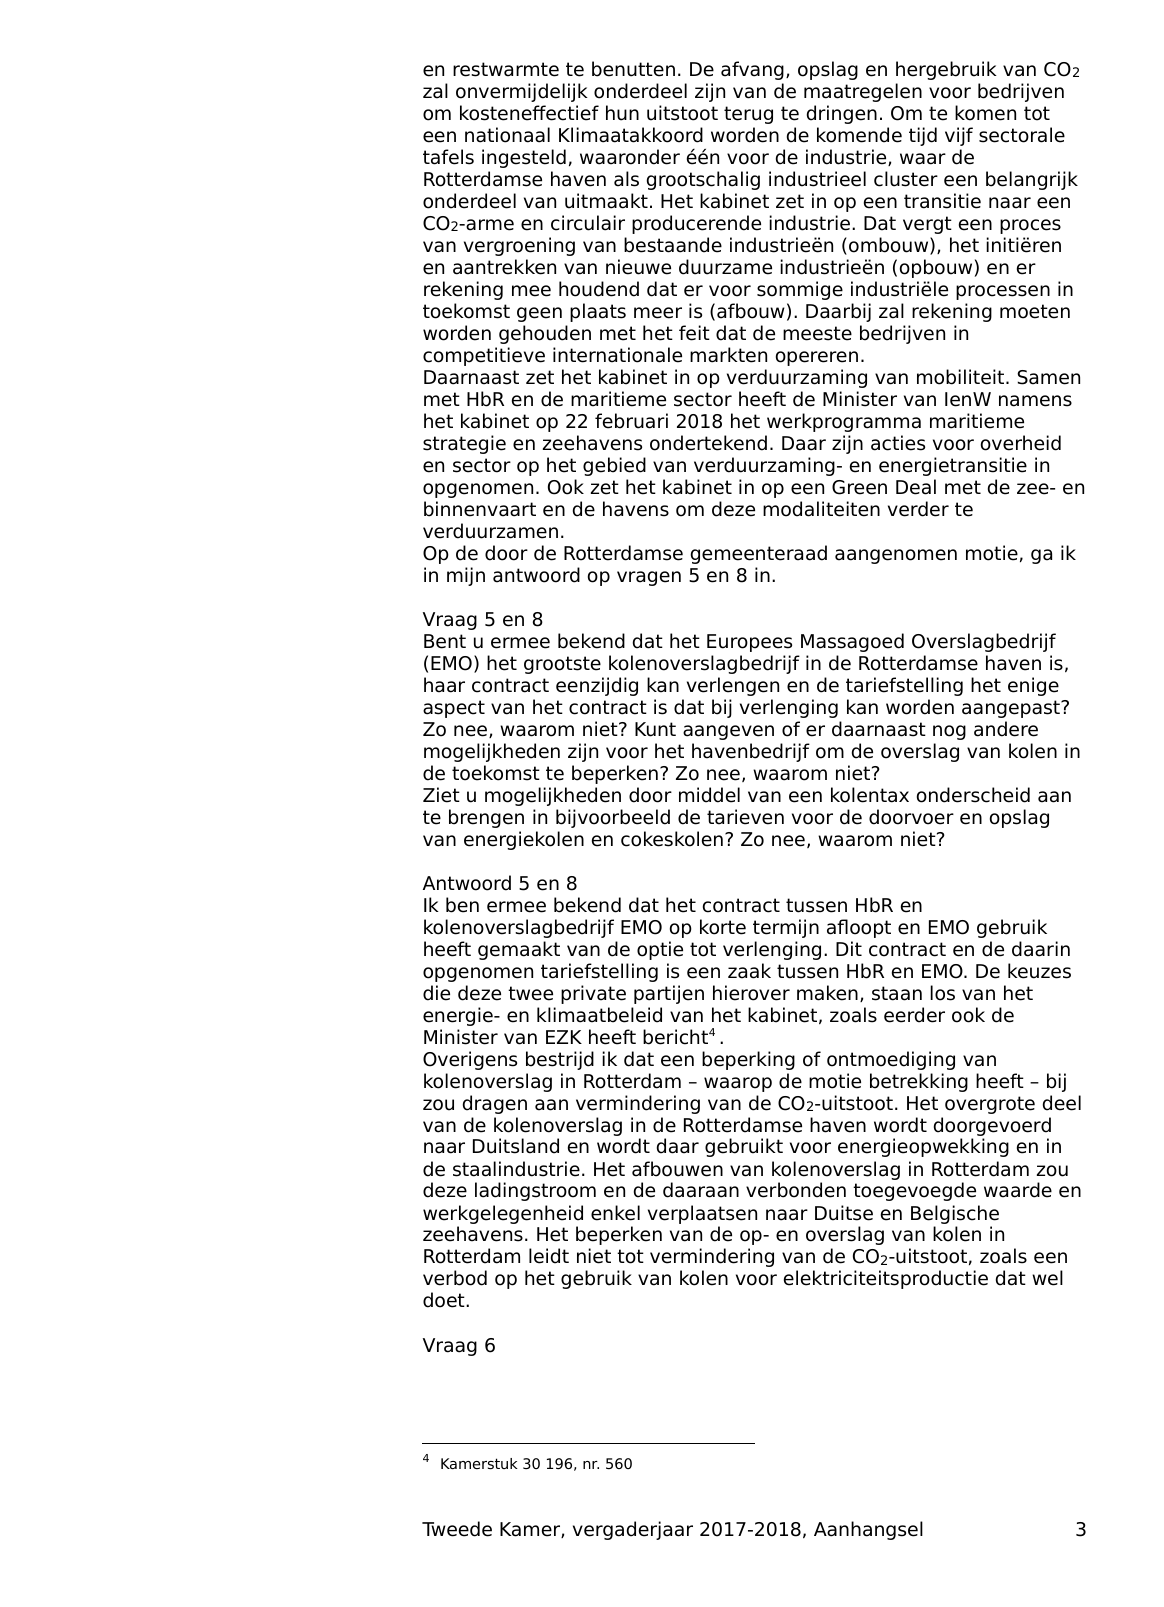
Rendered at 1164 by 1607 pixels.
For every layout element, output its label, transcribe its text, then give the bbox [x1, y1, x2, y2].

text Ik ben ermee bekend dat het contract tussen HbR en kolenoverslagbedrijf EMO op korte termijn afloopt en EMO gebruik heeft gemaakt van de optie tot verlenging. Dit contract en de daarin opgenomen tariefstelling is een zaak tussen HbR en EMO. De keuzes die deze twee private partijen hierover maken, staan los van het energie- en klimaatbeleid van het kabinet, zoals eerder ook de Minister van EZK heeft bericht. [422, 895, 1087, 1048]
text Vraag 6 [422, 1334, 1087, 1356]
text Antwoord 5 en 8 [422, 873, 1087, 895]
text Op de door de Rotterdamse gemeenteraad aangenomen motie, ga ik in mijn antwoord op vragen 5 en 8 in. [422, 543, 1087, 587]
text Kamerstuk 30 196, nr. 560 [422, 1452, 1087, 1474]
text en restwarmte te benutten. De afvang, opslag en hergebruik van CO2 zal onvermijdelijk onderdeel zijn van de maatregelen voor bedrijven om kosteneffectief hun uitstoot terug te dringen. Om te komen tot een nationaal Klimaatakkoord worden de komende tijd vijf sectorale tafels ingesteld, waaronder één voor de industrie, waar de Rotterdamse haven als grootschalig industrieel cluster een belangrijk onderdeel van uitmaakt. Het kabinet zet in op een transitie naar een CO2-arme en circulair producerende industrie. Dat vergt een proces van vergroening van bestaande industrieën (ombouw), het initiëren en aantrekken van nieuwe duurzame industrieën (opbouw) en er rekening mee houdend dat er voor sommige industriële processen in toekomst geen plaats meer is (afbouw). Daarbij zal rekening moeten worden gehouden met het feit dat de meeste bedrijven in competitieve internationale markten opereren. [422, 59, 1087, 367]
text Daarnaast zet het kabinet in op verduurzaming van mobiliteit. Samen met HbR en de maritieme sector heeft de Minister van IenW namens het kabinet op 22 februari 2018 het werkprogramma maritieme strategie en zeehavens ondertekend. Daar zijn acties voor overheid en sector op het gebied van verduurzaming- en energietransitie in opgenomen. Ook zet het kabinet in op een Green Deal met de zee- en binnenvaart en de havens om deze modaliteiten verder te verduurzamen. [422, 367, 1087, 543]
text Ziet u mogelijkheden door middel van een kolentax onderscheid aan te brengen in bijvoorbeeld de tarieven voor de doorvoer en opslag van energiekolen en cokeskolen? Zo nee, waarom niet? [422, 784, 1087, 851]
text Bent u ermee bekend dat het Europees Massagoed Overslagbedrijf (EMO) het grootste kolenoverslagbedrijf in de Rotterdamse haven is, haar contract eenzijdig kan verlengen en de tariefstelling het enige aspect van het contract is dat bij verlenging kan worden aangepast? Zo nee, waarom niet? Kunt aangeven of er daarnaast nog andere mogelijkheden zijn voor het havenbedrijf om de overslag van kolen in de toekomst te beperken? Zo nee, waarom niet? [422, 631, 1087, 784]
text Vraag 5 en 8 [422, 609, 1087, 631]
text Overigens bestrijd ik dat een beperking of ontmoediging van kolenoverslag in Rotterdam – waarop de motie betrekking heeft – bij zou dragen aan vermindering van de CO2-uitstoot. Het overgrote deel van de kolenoverslag in de Rotterdamse haven wordt doorgevoerd naar Duitsland en wordt daar gebruikt voor energieopwekking en in de staalindustrie. Het afbouwen van kolenoverslag in Rotterdam zou deze ladingstroom en de daaraan verbonden toegevoegde waarde en werkgelegenheid enkel verplaatsen naar Duitse en Belgische zeehavens. Het beperken van de op- en overslag van kolen in Rotterdam leidt niet tot vermindering van de CO2-uitstoot, zoals een verbod op het gebruik van kolen voor elektriciteitsproductie dat wel doet. [422, 1048, 1087, 1312]
